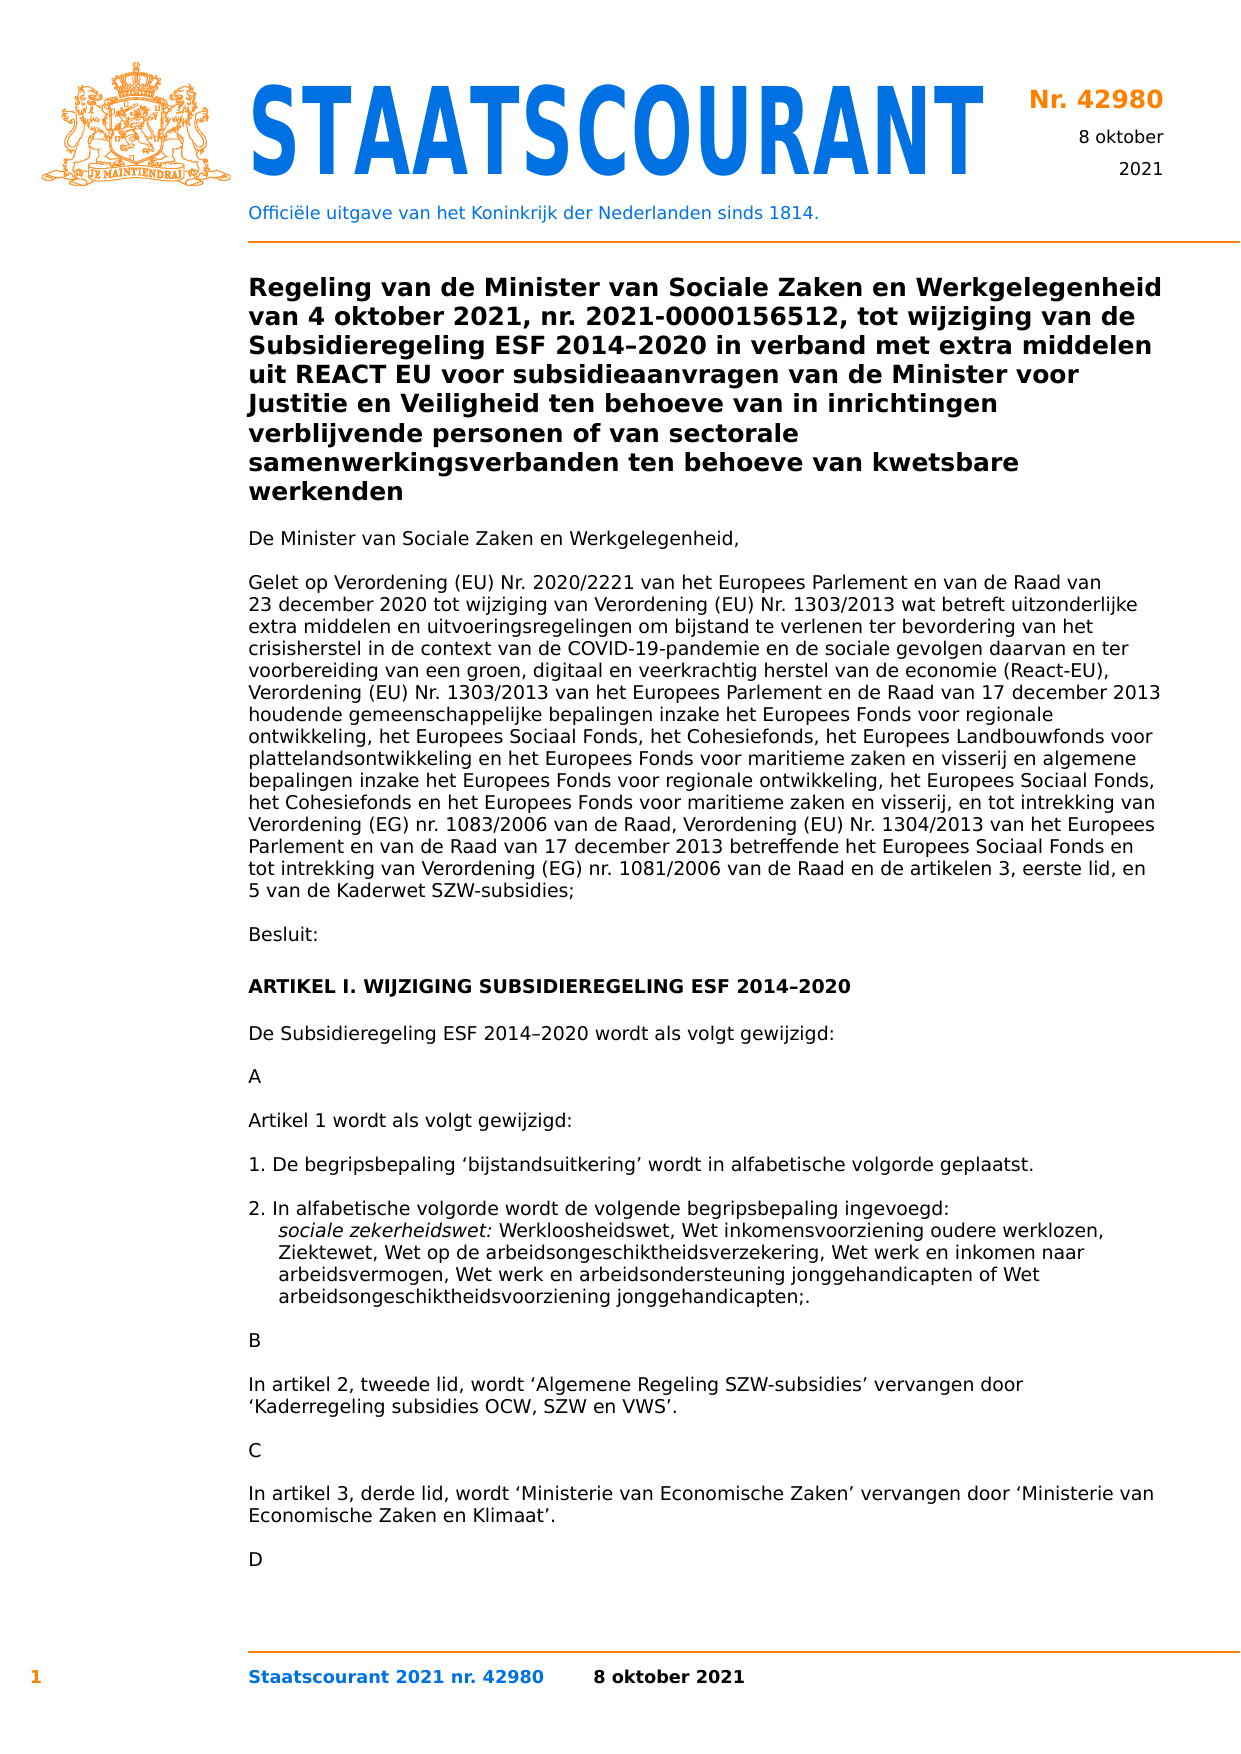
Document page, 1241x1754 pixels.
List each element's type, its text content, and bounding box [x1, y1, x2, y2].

text A [248, 1066, 1163, 1088]
text C [248, 1439, 1163, 1461]
table_header Nr. 42980 [998, 62, 1240, 121]
text D [248, 1549, 1163, 1571]
text B [248, 1330, 1163, 1352]
table_cell 2021 [998, 153, 1240, 203]
table_cell 8 oktober [998, 121, 1240, 153]
picture [41, 62, 231, 186]
text In artikel 2, tweede lid, wordt ‘Algemene Regeling SZW-subsidies’ vervangen door ‘Kaderregeling subsidies OCW, SZW en VWS’. [248, 1374, 1163, 1418]
text De Minister van Sociale Zaken en Werkgelegenheid, [248, 528, 1163, 550]
subtitle ARTIKEL I. WIJZIGING SUBSIDIEREGELING ESF 2014–2020 [248, 976, 1163, 998]
table_header STAATSCOURANT [248, 62, 998, 203]
text Gelet op Verordening (EU) Nr. 2020/2221 van het Europees Parlement en van de Raad van 23 december 2020 tot wijziging van Verordening (EU) Nr. 1303/2013 wat betreft uitzonderlijke extra middelen en uitvoeringsregelingen om bijstand te verlenen ter bevordering van het crisisherstel in de context van de COVID-19-pandemie en de sociale gevolgen daarvan en ter voorbereiding van een groen, digitaal en veerkrachtig herstel van de economie (React-EU), Verordening (EU) Nr. 1303/2013 van het Europees Parlement en de Raad van 17 december 2013 houdende gemeenschappelijke bepalingen inzake het Europees Fonds voor regionale ontwikkeling, het Europees Sociaal Fonds, het Cohesiefonds, het Europees Landbouwfonds voor plattelandsontwikkeling en het Europees Fonds voor maritieme zaken en visserij en algemene bepalingen inzake het Europees Fonds voor regionale ontwikkeling, het Europees Sociaal Fonds, het Cohesiefonds en het Europees Fonds voor maritieme zaken en visserij, en tot intrekking van Verordening (EG) nr. 1083/2006 van de Raad, Verordening (EU) Nr. 1304/2013 van het Europees Parlement en van de Raad van 17 december 2013 betreffende het Europees Sociaal Fonds en tot intrekking van Verordening (EG) nr. 1081/2006 van de Raad en de artikelen 3, eerste lid, en 5 van de Kaderwet SZW-subsidies; [248, 572, 1163, 902]
table_cell Officiële uitgave van het Koninkrijk der Nederlanden sinds 1814. [248, 203, 1240, 241]
subtitle Regeling van de Minister van Sociale Zaken en Werkgelegenheid van 4 oktober 2021, nr. 2021-0000156512, tot wijziging van de Subsidieregeling ESF 2014–2020 in verband met extra middelen uit REACT EU voor subsidieaanvragen van de Minister voor Justitie en Veiligheid ten behoeve van in inrichtingen verblijvende personen of van sectorale samenwerkingsverbanden ten behoeve van kwetsbare werkenden [248, 273, 1163, 506]
text 2. In alfabetische volgorde wordt de volgende begripsbepaling ingevoegd: [248, 1198, 1163, 1220]
table_header [25, 62, 248, 241]
text In artikel 3, derde lid, wordt ‘Ministerie van Economische Zaken’ vervangen door ‘Ministerie van Economische Zaken en Klimaat’. [248, 1483, 1163, 1527]
text sociale zekerheidswet: Werkloosheidswet, Wet inkomensvoorziening oudere werklozen, Ziektewet, Wet op de arbeidsongeschiktheidsverzekering, Wet werk en inkomen naar arbeidsvermogen, Wet werk en arbeidsondersteuning jonggehandicapten of Wet arbeidsongeschiktheidsvoorziening jonggehandicapten;. [278, 1220, 1163, 1308]
text Besluit: [248, 924, 1163, 946]
text 1. De begripsbepaling ‘bijstandsuitkering’ wordt in alfabetische volgorde geplaatst. [248, 1154, 1163, 1176]
text De Subsidieregeling ESF 2014–2020 wordt als volgt gewijzigd: [248, 1023, 1163, 1044]
text Artikel 1 wordt als volgt gewijzigd: [248, 1110, 1163, 1132]
